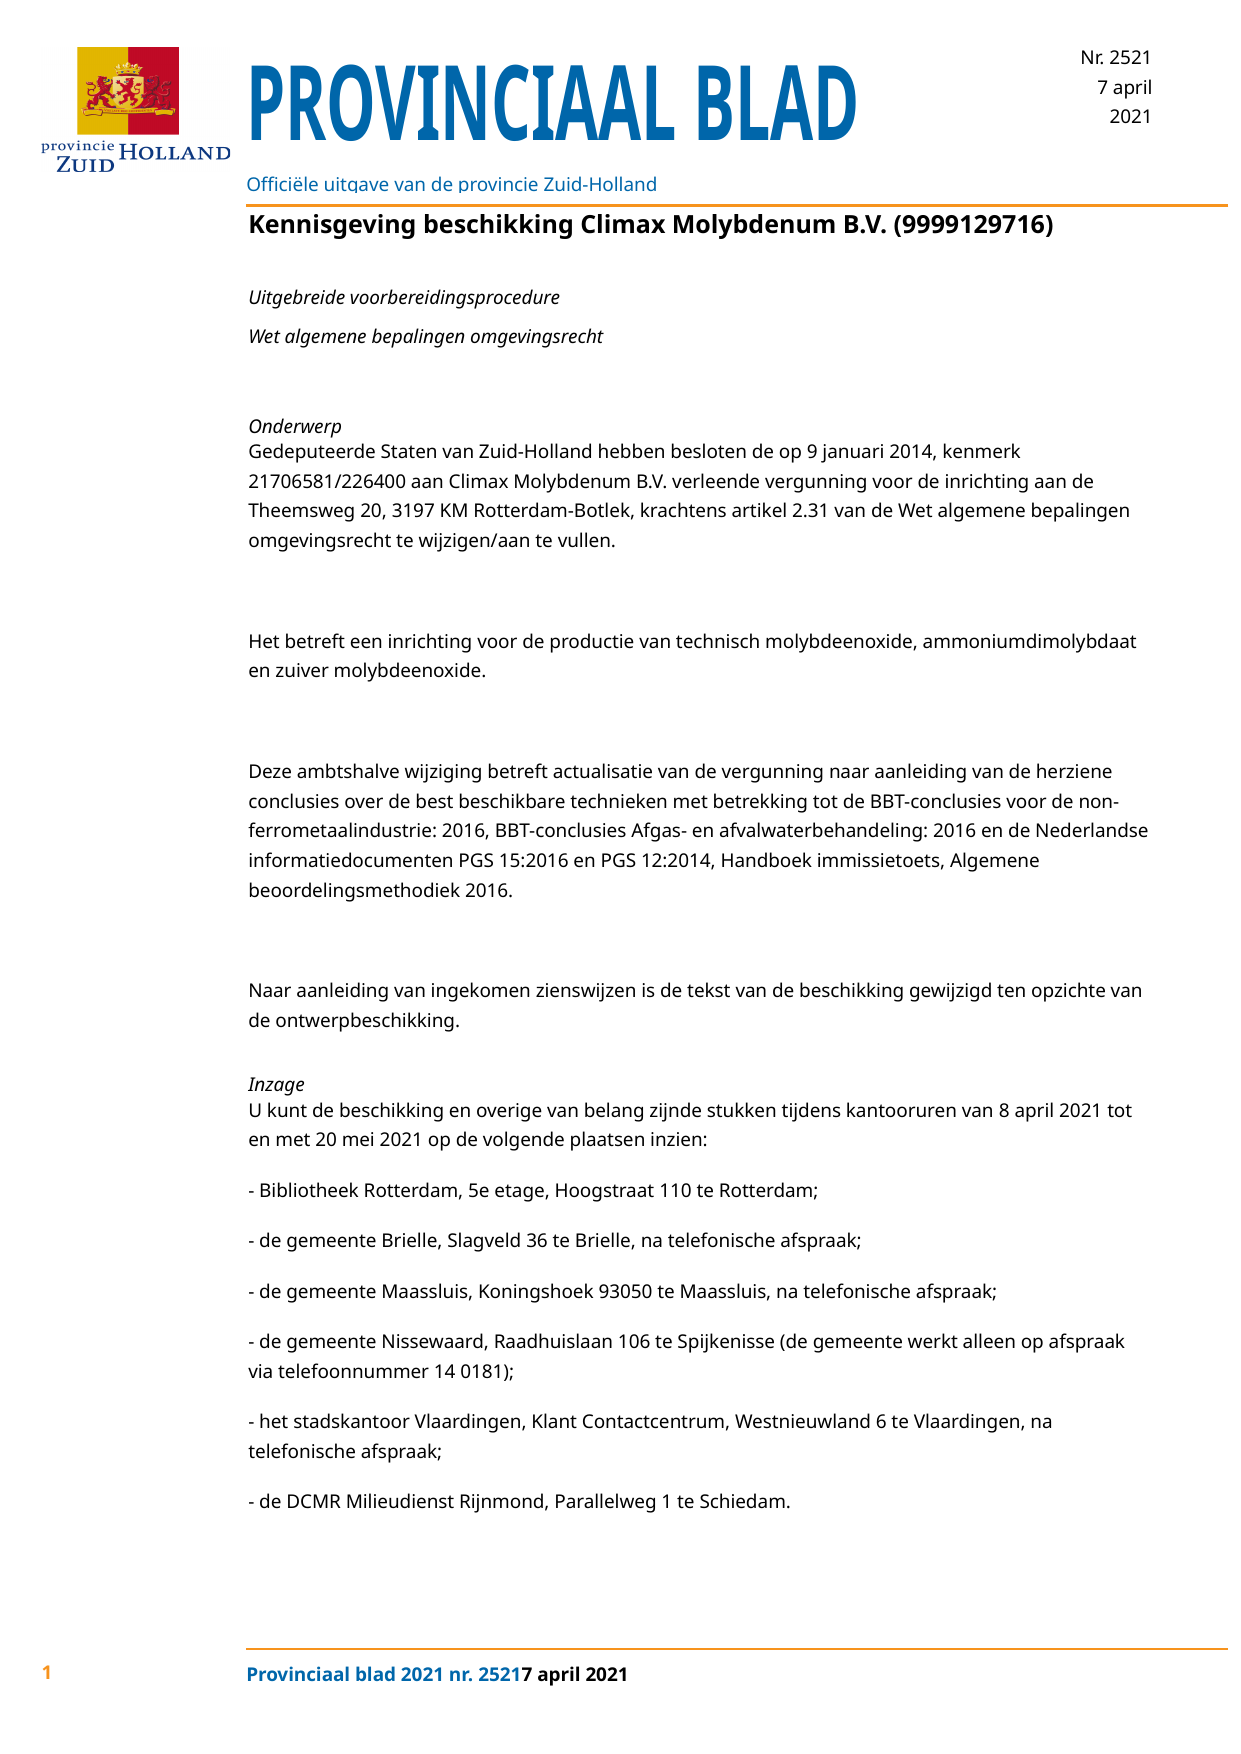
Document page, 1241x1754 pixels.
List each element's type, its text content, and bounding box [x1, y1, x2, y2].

text - de gemeente Nissewaard, Raadhuislaan 106 te Spijkenisse (de gemeente werkt alleen op afspraak via telefoonnummer 14 0181); [248, 1328, 1152, 1383]
picture [41, 47, 231, 172]
text U kunt de beschikking en overige van belang zijnde stukken tijdens kantooruren van 8 april 2021 tot en met 20 mei 2021 op de volgende plaatsen inzien: [248, 1097, 1152, 1152]
text Deze ambtshalve wijziging betreft actualisatie van de vergunning naar aanleiding van de herziene conclusies over de best beschikbare technieken met betrekking tot de BBT-conclusies voor de non-ferrometaalindustrie: 2016, BBT-conclusies Afgas- en afvalwaterbehandeling: 2016 en de Nederlandse informatiedocumenten PGS 15:2016 en PGS 12:2014, Handboek immissietoets, Algemene beoordelingsmethodiek 2016. [248, 758, 1152, 903]
text Onderwerp [248, 413, 1152, 438]
text Naar aanleiding van ingekomen zienswijzen is de tekst van de beschikking gewijzigd ten opzichte van de ontwerpbeschikking. [248, 978, 1152, 1033]
text Het betreft een inrichting voor de productie van technisch molybdeenoxide, ammoniumdimolybdaat en zuiver molybdeenoxide. [248, 628, 1152, 683]
text - Bibliotheek Rotterdam, 5e etage, Hoogstraat 110 te Rotterdam; [248, 1177, 1152, 1203]
text - het stadskantoor Vlaardingen, Klant Contactcentrum, Westnieuwland 6 te Vlaardingen, na telefonische afspraak; [248, 1408, 1152, 1463]
text - de gemeente Brielle, Slagveld 36 te Brielle, na telefonische afspraak; [248, 1227, 1152, 1253]
text Wet algemene bepalingen omgevingsrecht [248, 323, 1152, 349]
text - de gemeente Maassluis, Koningshoek 93050 te Maassluis, na telefonische afspraak; [248, 1278, 1152, 1303]
text Uitgebreide voorbereidingsprocedure [248, 284, 1152, 309]
text Inzage [248, 1071, 1152, 1097]
text Kennisgeving beschikking Climax Molybdenum B.V. (9999129716) [248, 207, 1152, 241]
text - de DCMR Milieudienst Rijnmond, Parallelweg 1 te Schiedam. [248, 1488, 1152, 1514]
text Gedeputeerde Staten van Zuid-Holland hebben besloten de op 9 januari 2014, kenmerk 21706581/226400 aan Climax Molybdenum B.V. verleende vergunning voor de inrichting aan de Theemsweg 20, 3197 KM Rotterdam-Botlek, krachtens artikel 2.31 van de Wet algemene bepalingen omgevingsrecht te wijzigen/aan te vullen. [248, 438, 1152, 553]
